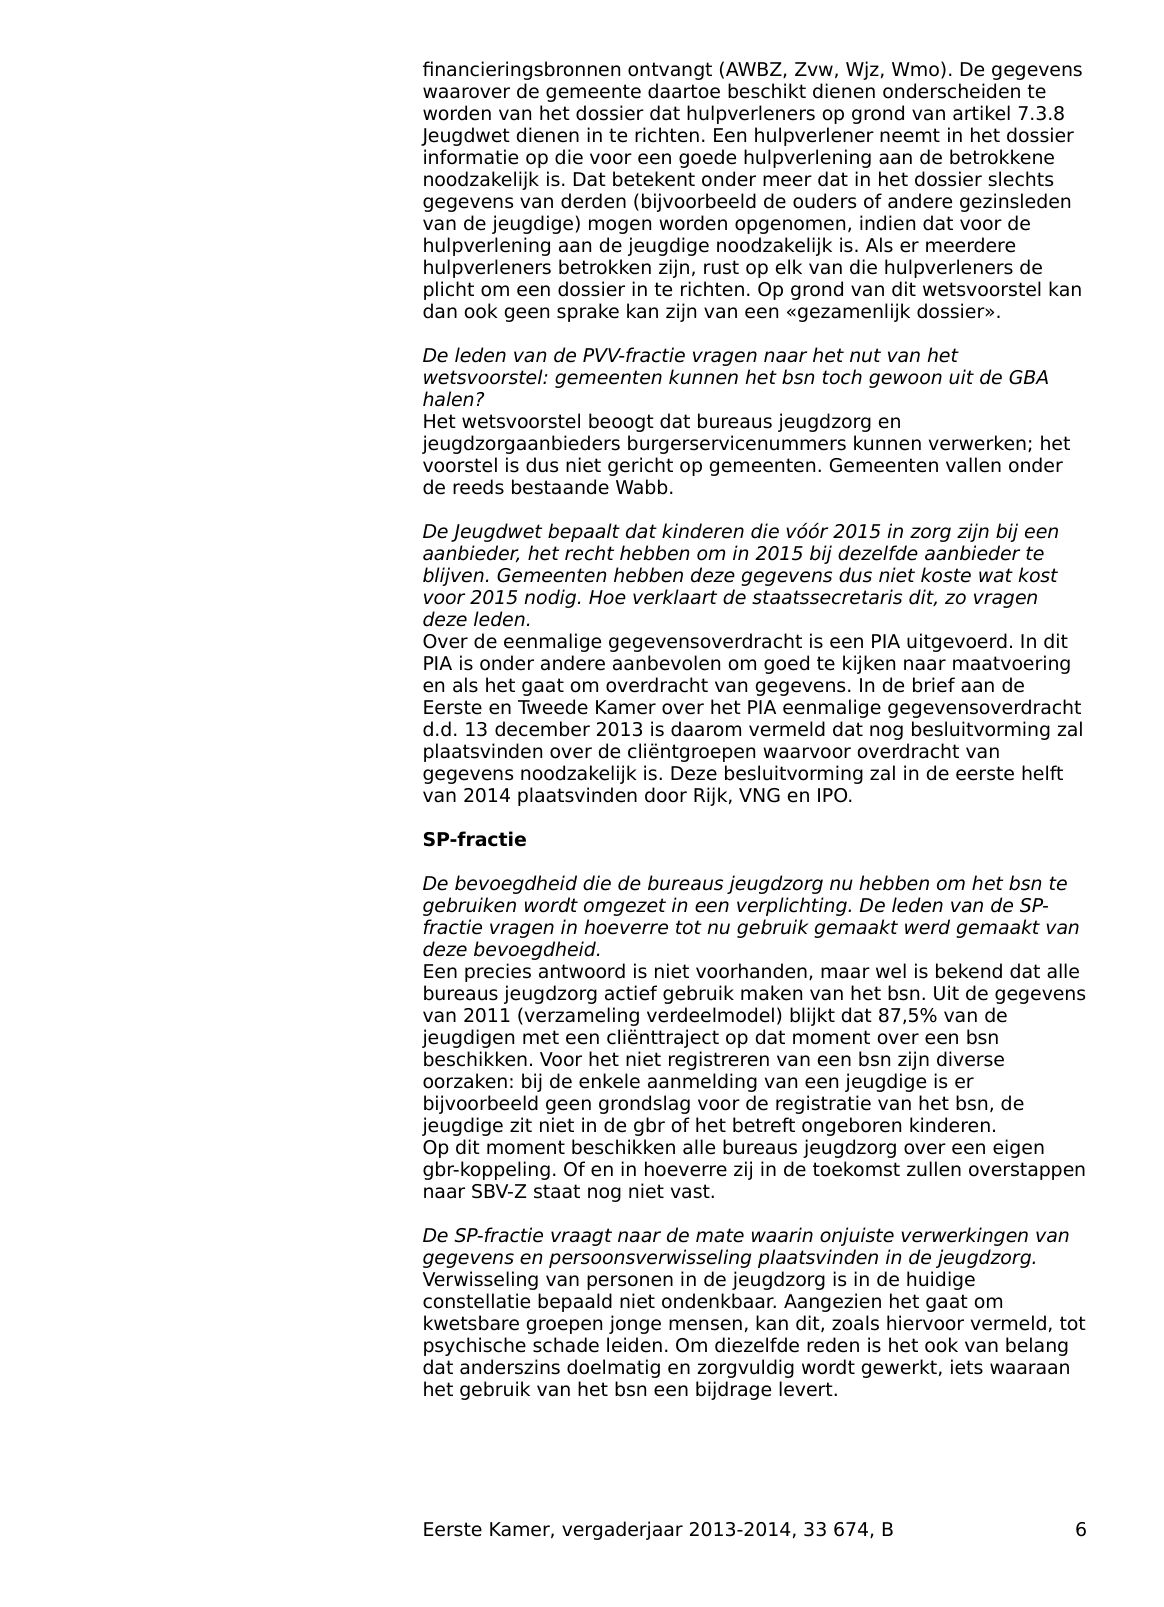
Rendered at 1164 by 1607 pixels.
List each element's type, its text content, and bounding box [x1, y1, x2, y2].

text Verwisseling van personen in de jeugdzorg is in de huidige constellatie bepaald niet ondenkbaar. Aangezien het gaat om kwetsbare groepen jonge mensen, kan dit, zoals hiervoor vermeld, tot psychische schade leiden. Om diezelfde reden is het ook van belang dat anderszins doelmatig en zorgvuldig wordt gewerkt, iets waaraan het gebruik van het bsn een bijdrage levert. [422, 1269, 1087, 1401]
subtitle SP-fractie [422, 829, 1087, 851]
text Een precies antwoord is niet voorhanden, maar wel is bekend dat alle bureaus jeugdzorg actief gebruik maken van het bsn. Uit de gegevens van 2011 (verzameling verdeelmodel) blijkt dat 87,5% van de jeugdigen met een cliënttraject op dat moment over een bsn beschikken. Voor het niet registreren van een bsn zijn diverse oorzaken: bij de enkele aanmelding van een jeugdige is er bijvoorbeeld geen grondslag voor de registratie van het bsn, de jeugdige zit niet in de gbr of het betreft ongeboren kinderen. [422, 961, 1087, 1137]
text De Jeugdwet bepaalt dat kinderen die vóór 2015 in zorg zijn bij een aanbieder, het recht hebben om in 2015 bij dezelfde aanbieder te blijven. Gemeenten hebben deze gegevens dus niet koste wat kost voor 2015 nodig. Hoe verklaart de staatssecretaris dit, zo vragen deze leden. [422, 521, 1087, 631]
text Het wetsvoorstel beoogt dat bureaus jeugdzorg en jeugdzorgaanbieders burgerservicenummers kunnen verwerken; het voorstel is dus niet gericht op gemeenten. Gemeenten vallen onder de reeds bestaande Wabb. [422, 411, 1087, 499]
text De leden van de PVV-fractie vragen naar het nut van het wetsvoorstel: gemeenten kunnen het bsn toch gewoon uit de GBA halen? [422, 345, 1087, 411]
text De bevoegdheid die de bureaus jeugdzorg nu hebben om het bsn te gebruiken wordt omgezet in een verplichting. De leden van de SP-fractie vragen in hoeverre tot nu gebruik gemaakt werd gemaakt van deze bevoegdheid. [422, 873, 1087, 961]
text De SP-fractie vraagt naar de mate waarin onjuiste verwerkingen van gegevens en persoonsverwisseling plaatsvinden in de jeugdzorg. [422, 1225, 1087, 1269]
text Op dit moment beschikken alle bureaus jeugdzorg over een eigen gbr-koppeling. Of en in hoeverre zij in de toekomst zullen overstappen naar SBV-Z staat nog niet vast. [422, 1137, 1087, 1203]
text financieringsbronnen ontvangt (AWBZ, Zvw, Wjz, Wmo). De gegevens waarover de gemeente daartoe beschikt dienen onderscheiden te worden van het dossier dat hulpverleners op grond van artikel 7.3.8 Jeugdwet dienen in te richten. Een hulpverlener neemt in het dossier informatie op die voor een goede hulpverlening aan de betrokkene noodzakelijk is. Dat betekent onder meer dat in het dossier slechts gegevens van derden (bijvoorbeeld de ouders of andere gezinsleden van de jeugdige) mogen worden opgenomen, indien dat voor de hulpverlening aan de jeugdige noodzakelijk is. Als er meerdere hulpverleners betrokken zijn, rust op elk van die hulpverleners de plicht om een dossier in te richten. Op grond van dit wetsvoorstel kan dan ook geen sprake kan zijn van een «gezamenlijk dossier». [422, 59, 1087, 323]
text Over de eenmalige gegevensoverdracht is een PIA uitgevoerd. In dit PIA is onder andere aanbevolen om goed te kijken naar maatvoering en als het gaat om overdracht van gegevens. In de brief aan de Eerste en Tweede Kamer over het PIA eenmalige gegevensoverdracht d.d. 13 december 2013 is daarom vermeld dat nog besluitvorming zal plaatsvinden over de cliëntgroepen waarvoor overdracht van gegevens noodzakelijk is. Deze besluitvorming zal in de eerste helft van 2014 plaatsvinden door Rijk, VNG en IPO. [422, 631, 1087, 807]
